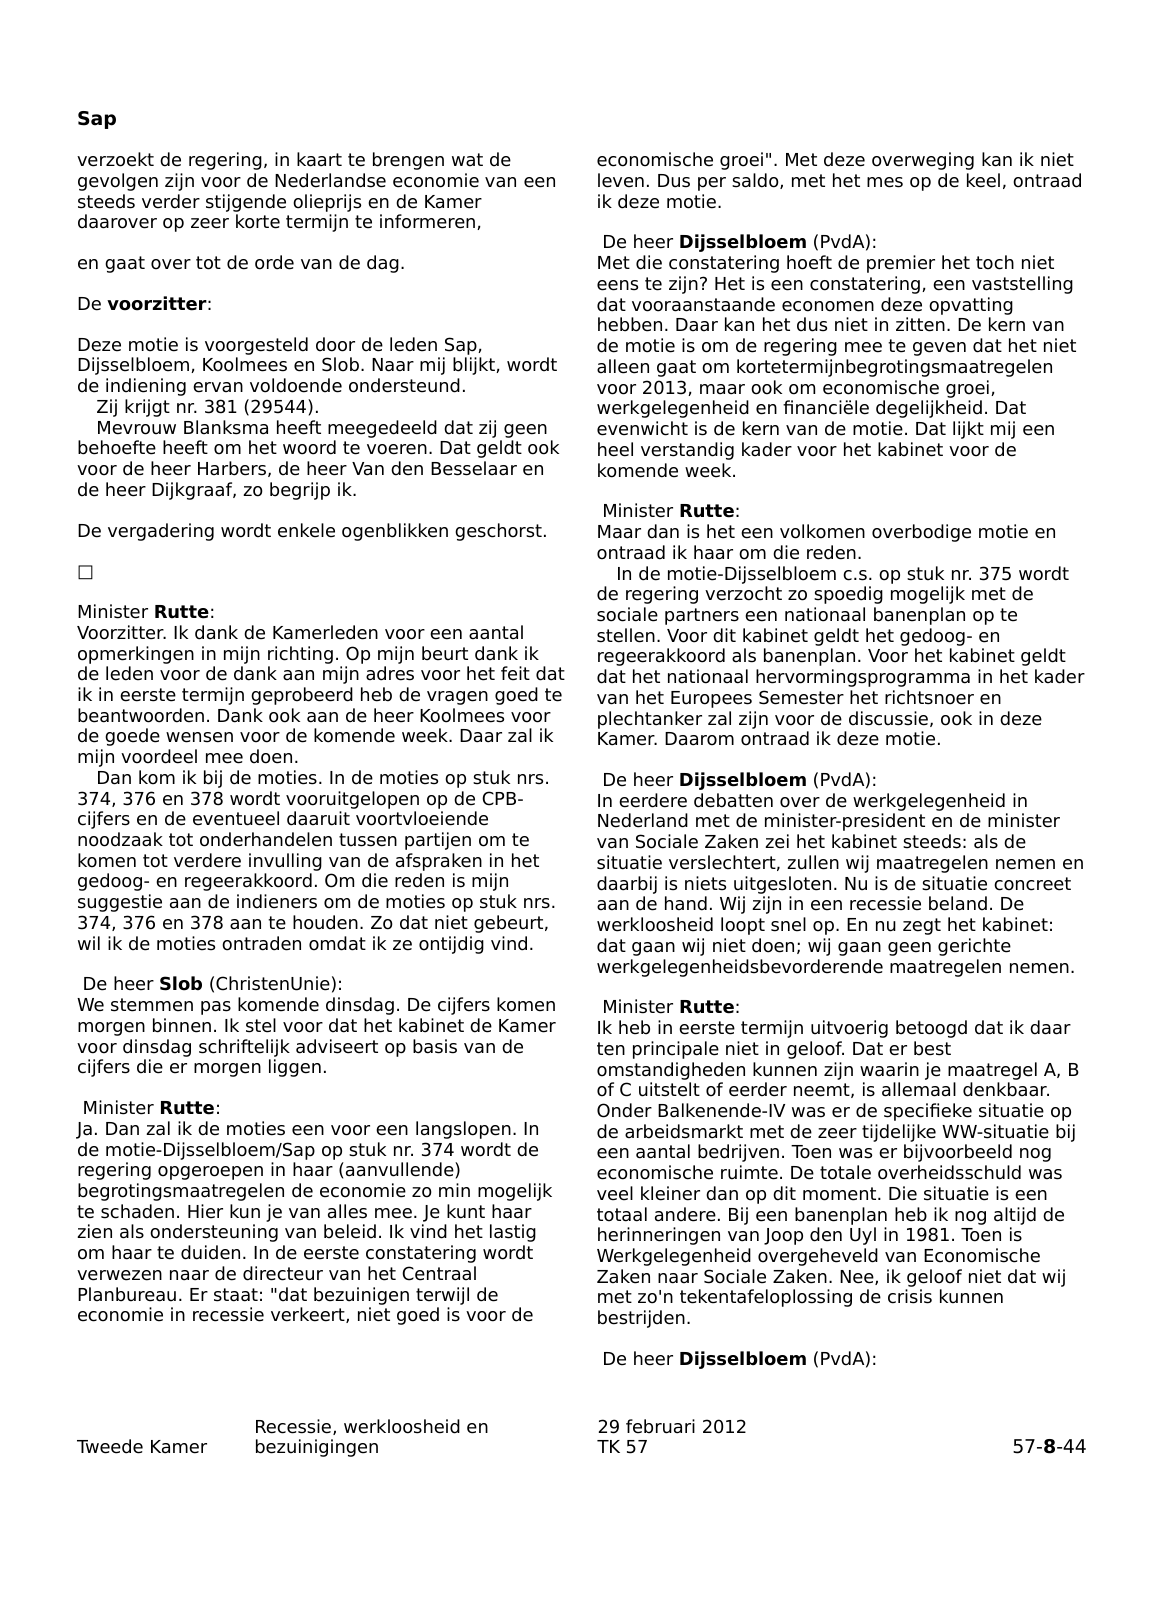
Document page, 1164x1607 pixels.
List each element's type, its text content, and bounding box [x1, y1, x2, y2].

text De voorzitter: [77, 294, 567, 314]
text De heer Dijsselbloem (PvdA): [596, 1349, 1087, 1369]
text Dan kom ik bij de moties. In de moties op stuk nrs. 374, 376 en 378 wordt vooruitgelopen op de CPB-cijfers en de eventueel daaruit voortvloeiende noodzaak tot onderhandelen tussen partijen om te komen tot verdere invulling van de afspraken in het gedoog- en regeerakkoord. Om die reden is mijn suggestie aan de indieners om de moties op stuk nrs. 374, 376 en 378 aan te houden. Zo dat niet gebeurt, wil ik de moties ontraden omdat ik ze ontijdig vind. [77, 768, 567, 954]
text en gaat over tot de orde van de dag. [77, 253, 567, 274]
text De heer Slob (ChristenUnie): [77, 974, 567, 995]
text In eerdere debatten over de werkgelegenheid in Nederland met de minister-president en de minister van Sociale Zaken zei het kabinet steeds: als de situatie verslechtert, zullen wij maatregelen nemen en daarbij is niets uitgesloten. Nu is de situatie concreet aan de hand. Wij zijn in een recessie beland. De werkloosheid loopt snel op. En nu zegt het kabinet: dat gaan wij niet doen; wij gaan geen gerichte werkgelegenheidsbevorderende maatregelen nemen. [596, 791, 1087, 977]
text □ [77, 561, 567, 582]
text Maar dan is het een volkomen overbodige motie en ontraad ik haar om die reden. [596, 522, 1087, 563]
text We stemmen pas komende dinsdag. De cijfers komen morgen binnen. Ik stel voor dat het kabinet de Kamer voor dinsdag schriftelijk adviseert op basis van de cijfers die er morgen liggen. [77, 995, 567, 1078]
text Minister Rutte: [596, 997, 1087, 1018]
text De heer Dijsselbloem (PvdA): [596, 232, 1087, 253]
text Ja. Dan zal ik de moties een voor een langslopen. In de motie-Dijsselbloem/Sap op stuk nr. 374 wordt de regering opgeroepen in haar (aanvullende) begrotingsmaatregelen de economie zo min mogelijk te schaden. Hier kun je van alles mee. Je kunt haar zien als ondersteuning van beleid. Ik vind het lastig om haar te duiden. In de eerste constatering wordt verwezen naar de directeur van het Centraal Planbureau. Er staat: "dat bezuinigen terwijl de economie in recessie verkeert, niet goed is voor de [77, 1119, 567, 1326]
text Deze motie is voorgesteld door de leden Sap, Dijsselbloem, Koolmees en Slob. Naar mij blijkt, wordt de indiening ervan voldoende ondersteund. [77, 334, 567, 397]
text De vergadering wordt enkele ogenblikken geschorst. [77, 520, 567, 541]
text economische groei". Met deze overweging kan ik niet leven. Dus per saldo, met het mes op de keel, ontraad ik deze motie. [596, 150, 1087, 212]
text Mevrouw Blanksma heeft meegedeeld dat zij geen behoefte heeft om het woord te voeren. Dat geldt ook voor de heer Harbers, de heer Van den Besselaar en de heer Dijkgraaf, zo begrijp ik. [77, 417, 567, 500]
text Minister Rutte: [77, 1098, 567, 1119]
text Voorzitter. Ik dank de Kamerleden voor een aantal opmerkingen in mijn richting. Op mijn beurt dank ik de leden voor de dank aan mijn adres voor het feit dat ik in eerste termijn geprobeerd heb de vragen goed te beantwoorden. Dank ook aan de heer Koolmees voor de goede wensen voor de komende week. Daar zal ik mijn voordeel mee doen. [77, 623, 567, 768]
text In de motie-Dijsselbloem c.s. op stuk nr. 375 wordt de regering verzocht zo spoedig mogelijk met de sociale partners een nationaal banenplan op te stellen. Voor dit kabinet geldt het gedoog- en regeerakkoord als banenplan. Voor het kabinet geldt dat het nationaal hervormingsprogramma in het kader van het Europees Semester het richtsnoer en plechtanker zal zijn voor de discussie, ook in deze Kamer. Daarom ontraad ik deze motie. [596, 563, 1087, 750]
text Minister Rutte: [77, 602, 567, 623]
text Minister Rutte: [596, 501, 1087, 522]
text Ik heb in eerste termijn uitvoerig betoogd dat ik daar ten principale niet in geloof. Dat er best omstandigheden kunnen zijn waarin je maatregel A, B of C uitstelt of eerder neemt, is allemaal denkbaar. Onder Balkenende-IV was er de specifieke situatie op de arbeidsmarkt met de zeer tijdelijke WW-situatie bij een aantal bedrijven. Toen was er bijvoorbeeld nog economische ruimte. De totale overheidsschuld was veel kleiner dan op dit moment. Die situatie is een totaal andere. Bij een banenplan heb ik nog altijd de herinneringen van Joop den Uyl in 1981. Toen is Werkgelegenheid overgeheveld van Economische Zaken naar Sociale Zaken. Nee, ik geloof niet dat wij met zo'n tekentafeloplossing de crisis kunnen bestrijden. [596, 1018, 1087, 1329]
text verzoekt de regering, in kaart te brengen wat de gevolgen zijn voor de Nederlandse economie van een steeds verder stijgende olieprijs en de Kamer daarover op zeer korte termijn te informeren, [77, 150, 567, 233]
text Met die constatering hoeft de premier het toch niet eens te zijn? Het is een constatering, een vaststelling dat vooraanstaande economen deze opvatting hebben. Daar kan het dus niet in zitten. De kern van de motie is om de regering mee te geven dat het niet alleen gaat om kortetermijnbegrotingsmaatregelen voor 2013, maar ook om economische groei, werkgelegenheid en financiële degelijkheid. Dat evenwicht is de kern van de motie. Dat lijkt mij een heel verstandig kader voor het kabinet voor de komende week. [596, 253, 1087, 481]
text De heer Dijsselbloem (PvdA): [596, 770, 1087, 791]
text Zij krijgt nr. 381 (29544). [77, 397, 567, 417]
